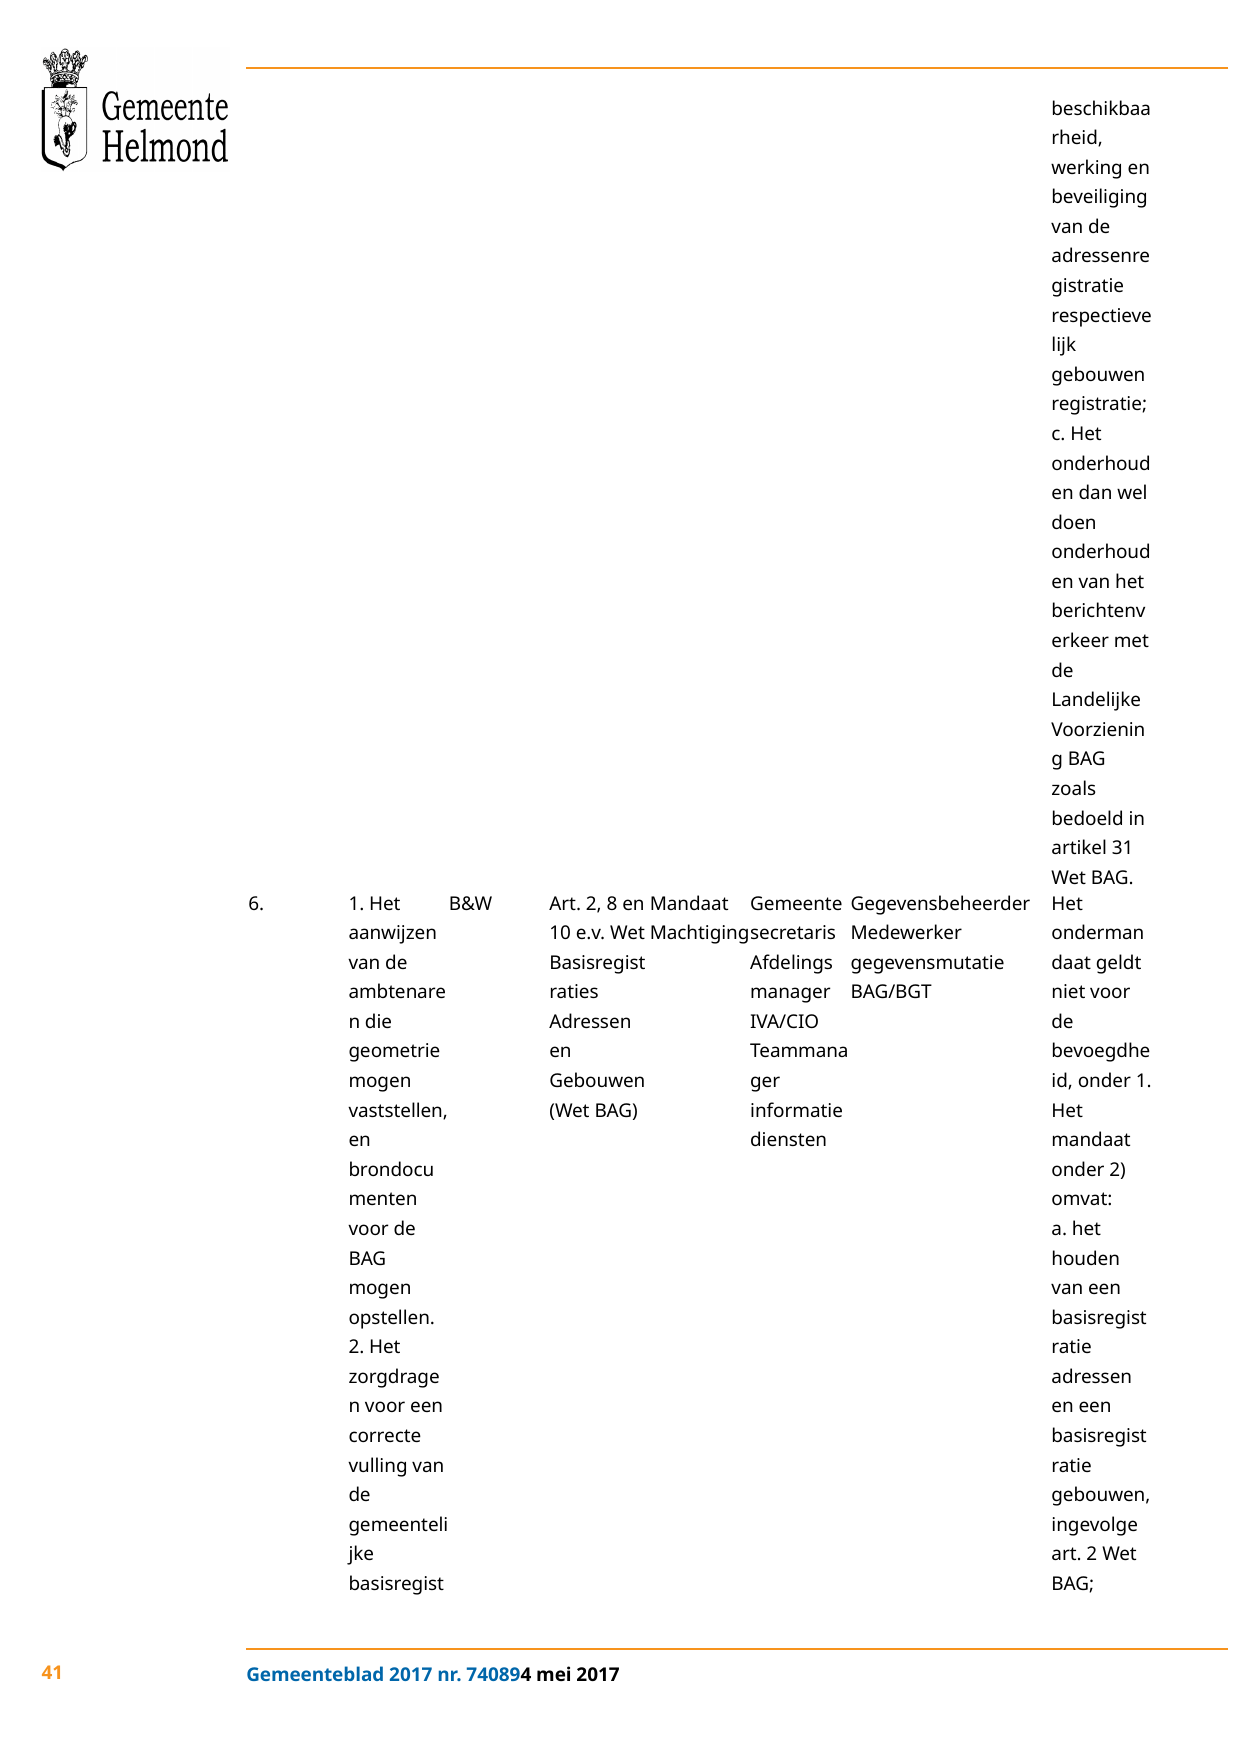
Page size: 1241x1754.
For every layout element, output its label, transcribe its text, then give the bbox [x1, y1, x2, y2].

table_cell 6. [248, 890, 348, 1596]
table_cell [449, 95, 549, 890]
table_cell [650, 95, 750, 890]
table_cell Art. 2, 8 en 10 e.v. Wet Basisregistraties Adressen en Gebouwen (Wet BAG) [549, 890, 649, 1596]
picture [41, 47, 231, 172]
table_cell 1. Het aanwijzen van de ambtenaren die geometrie mogen vaststellen, en brondocumenten voor de BAG mogen opstellen. 2. Het zorgdragen voor een correcte vulling van de gemeentelijke basisregist [348, 890, 449, 1596]
table_cell [750, 95, 850, 890]
table_cell B&W [449, 890, 549, 1596]
table_cell [549, 95, 649, 890]
table_cell beschikbaarheid, werking en beveiliging van de adressenregistratie respectievelijk gebouwenregistratie; c. Het onderhouden dan wel doen onderhouden van het berichtenverkeer met de Landelijke Voorziening BAG zoals bedoeld in artikel 31 Wet BAG. [1051, 95, 1152, 890]
table_cell [850, 95, 1051, 890]
table_cell Gemeentesecretaris Afdelingsmanager IVA/CIO Teammanager informatiediensten [750, 890, 850, 1596]
table_cell Gegevensbeheerder Medewerker gegevensmutatie BAG/BGT [850, 890, 1051, 1596]
table_cell [248, 95, 348, 890]
table_cell [348, 95, 449, 890]
table_cell Mandaat Machtiging [650, 890, 750, 1596]
table_cell Het ondermandaat geldt niet voor de bevoegdheid, onder 1. Het mandaat onder 2) omvat: a. het houden van een basisregistratie adressen en een basisregistratie gebouwen, ingevolge art. 2 Wet BAG; [1051, 890, 1152, 1596]
